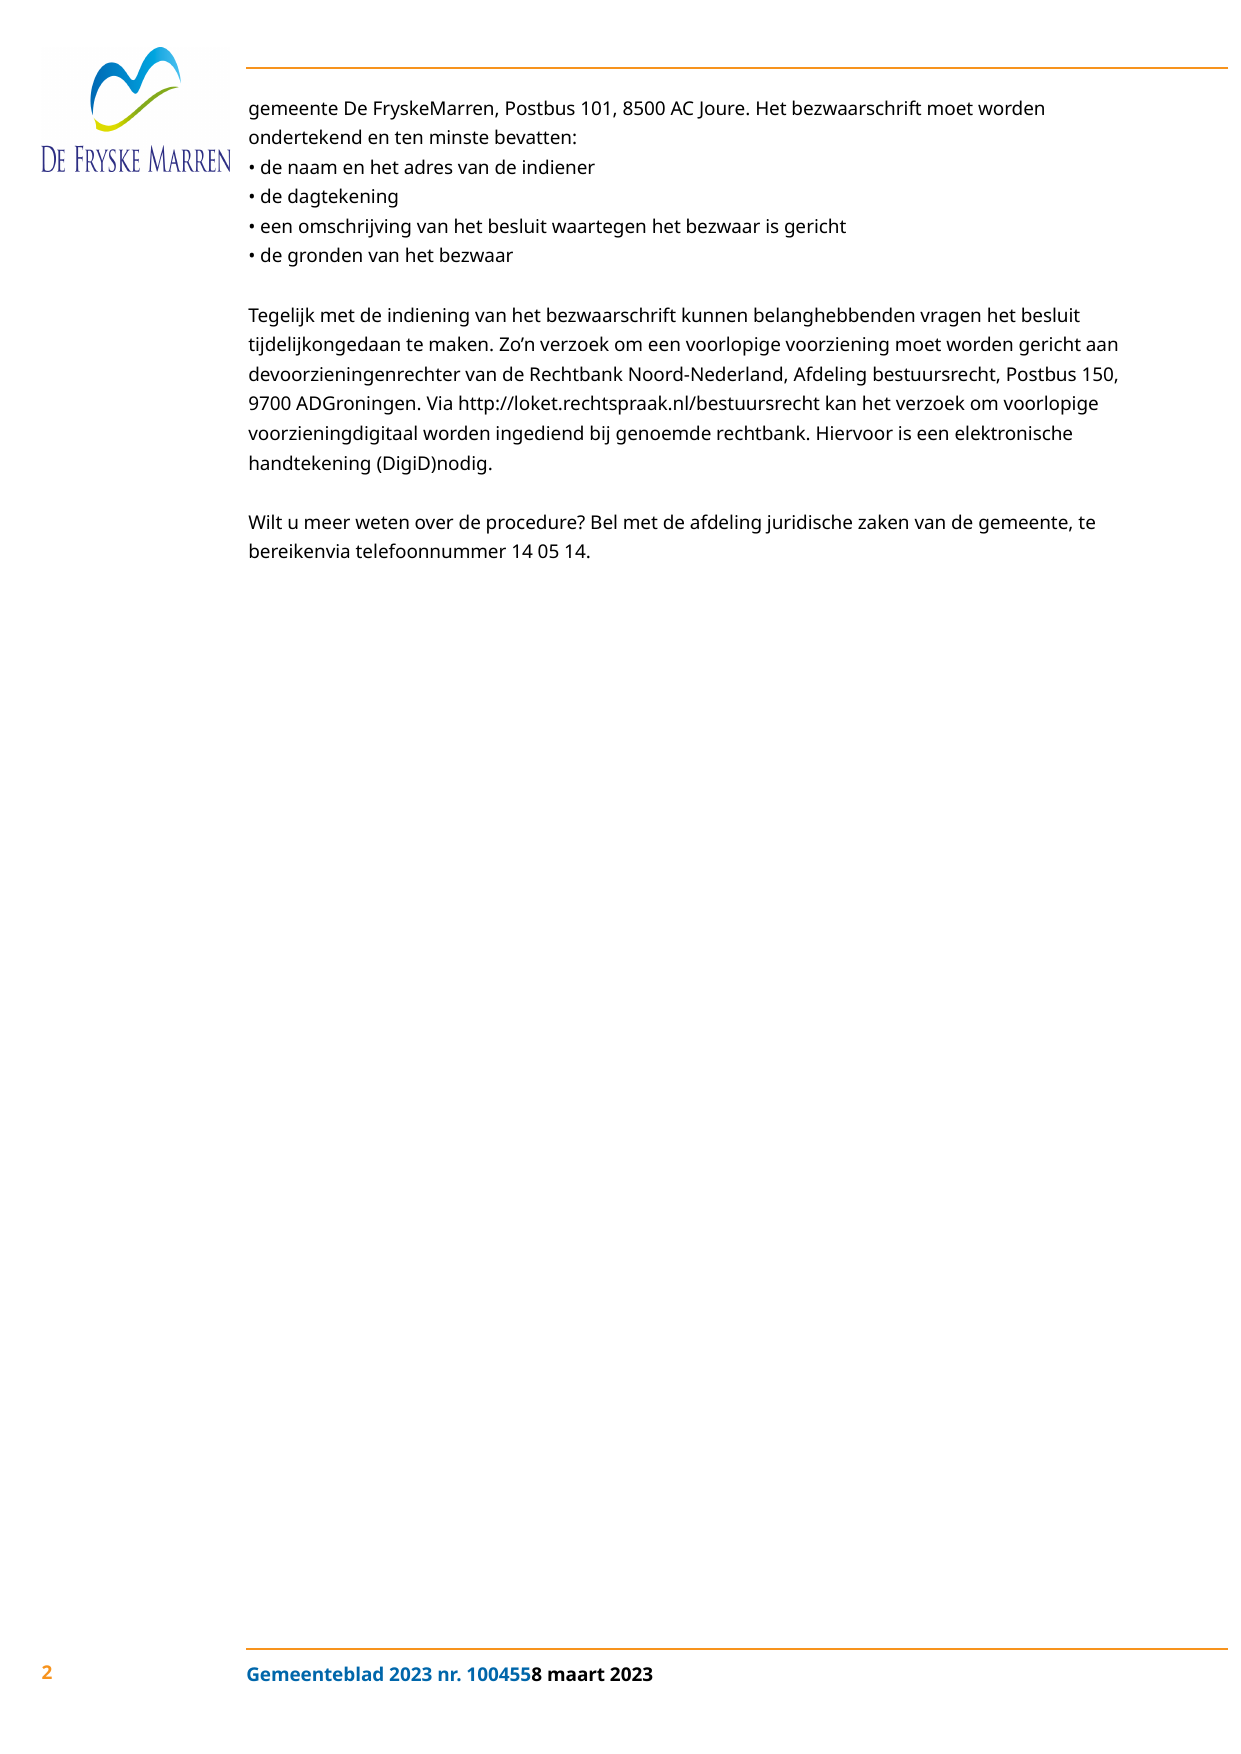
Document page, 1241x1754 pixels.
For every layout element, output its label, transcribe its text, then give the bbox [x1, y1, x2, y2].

text Wilt u meer weten over de procedure? Bel met de afdeling juridische zaken van de gemeente, te bereikenvia telefoonnummer 14 05 14. [248, 509, 1152, 564]
text gemeente De FryskeMarren, Postbus 101, 8500 AC Joure. Het bezwaarschrift moet worden ondertekend en ten minste bevatten: [248, 95, 1152, 150]
text • de naam en het adres van de indiener [248, 154, 1152, 180]
text Tegelijk met de indiening van het bezwaarschrift kunnen belanghebbenden vragen het besluit tijdelijkongedaan te maken. Zo’n verzoek om een voorlopige voorziening moet worden gericht aan devoorzieningenrechter van de Rechtbank Noord-Nederland, Afdeling bestuursrecht, Postbus 150, 9700 ADGroningen. Via http://loket.rechtspraak.nl/bestuursrecht kan het verzoek om voorlopige voorzieningdigitaal worden ingediend bij genoemde rechtbank. Hiervoor is een elektronische handtekening (DigiD)nodig. [248, 302, 1152, 476]
text • een omschrijving van het besluit waartegen het bezwaar is gericht [248, 213, 1152, 239]
text • de dagtekening [248, 183, 1152, 209]
picture [41, 47, 231, 172]
text • de gronden van het bezwaar [248, 243, 1152, 268]
